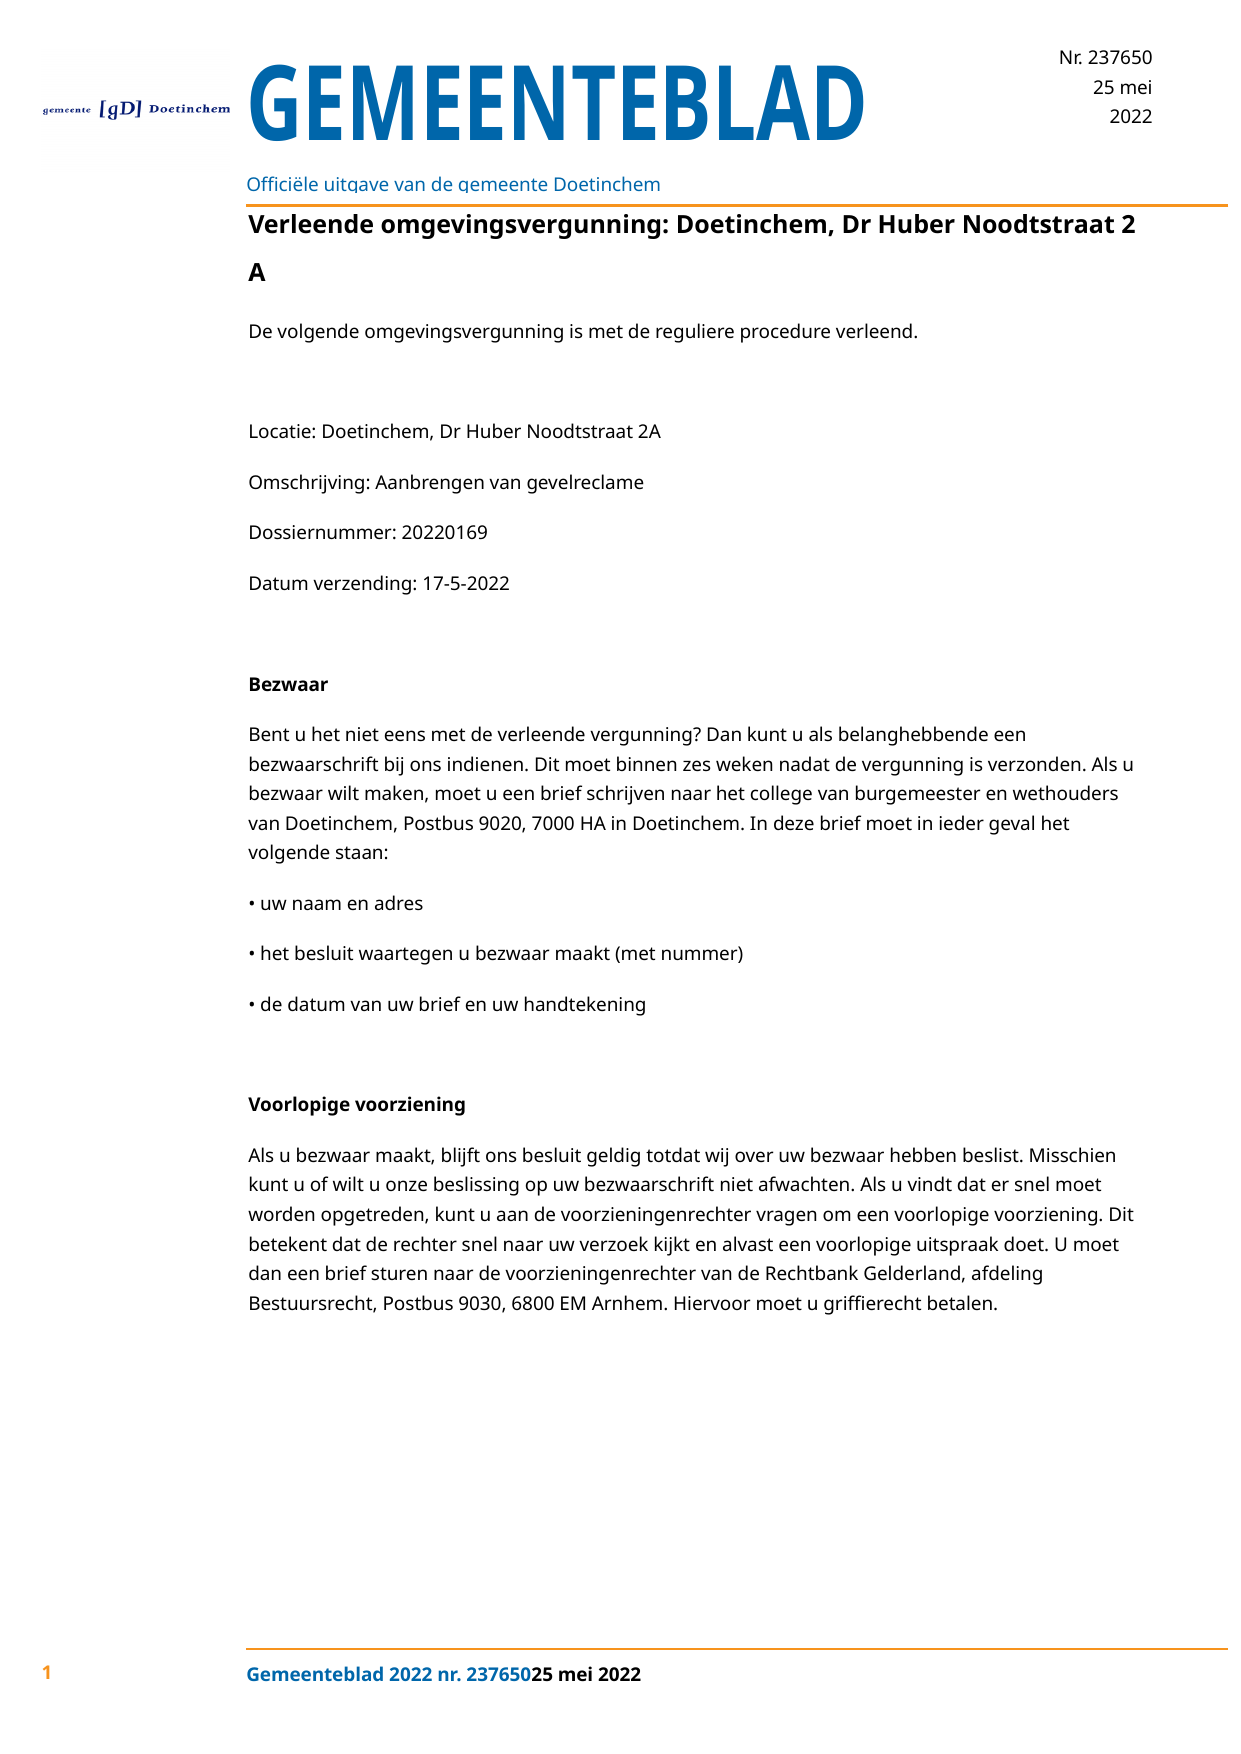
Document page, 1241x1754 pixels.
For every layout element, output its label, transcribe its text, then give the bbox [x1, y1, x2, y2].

text Omschrijving: Aanbrengen van gevelreclame [248, 469, 1152, 495]
text Als u bezwaar maakt, blijft ons besluit geldig totdat wij over uw bezwaar hebben beslist. Misschien kunt u of wilt u onze beslissing op uw bezwaarschrift niet afwachten. Als u vindt dat er snel moet worden opgetreden, kunt u aan de voorzieningenrechter vragen om een voorlopige voorziening. Dit betekent dat de rechter snel naar uw verzoek kijkt en alvast een voorlopige uitspraak doet. U moet dan een brief sturen naar de voorzieningenrechter van de Rechtbank Gelderland, afdeling Bestuursrecht, Postbus 9030, 6800 EM Arnhem. Hiervoor moet u griffierecht betalen. [248, 1142, 1152, 1316]
text Locatie: Doetinchem, Dr Huber Noodtstraat 2A [248, 419, 1152, 444]
text • de datum van uw brief en uw handtekening [248, 991, 1152, 1017]
text Bezwaar [248, 671, 1152, 697]
text Dossiernummer: 20220169 [248, 519, 1152, 545]
text • uw naam en adres [248, 890, 1152, 916]
picture [41, 47, 231, 172]
text Verleende omgevingsvergunning: Doetinchem, Dr Huber Noodtstraat 2 A [248, 207, 1152, 288]
text Bent u het niet eens met de verleende vergunning? Dan kunt u als belanghebbende een bezwaarschrift bij ons indienen. Dit moet binnen zes weken nadat de vergunning is verzonden. Als u bezwaar wilt maken, moet u een brief schrijven naar het college van burgemeester en wethouders van Doetinchem, Postbus 9020, 7000 HA in Doetinchem. In deze brief moet in ieder geval het volgende staan: [248, 721, 1152, 865]
text • het besluit waartegen u bezwaar maakt (met nummer) [248, 940, 1152, 966]
text Voorlopige voorziening [248, 1092, 1152, 1117]
text De volgende omgevingsvergunning is met de reguliere procedure verleend. [248, 318, 1152, 344]
text Datum verzending: 17-5-2022 [248, 570, 1152, 596]
